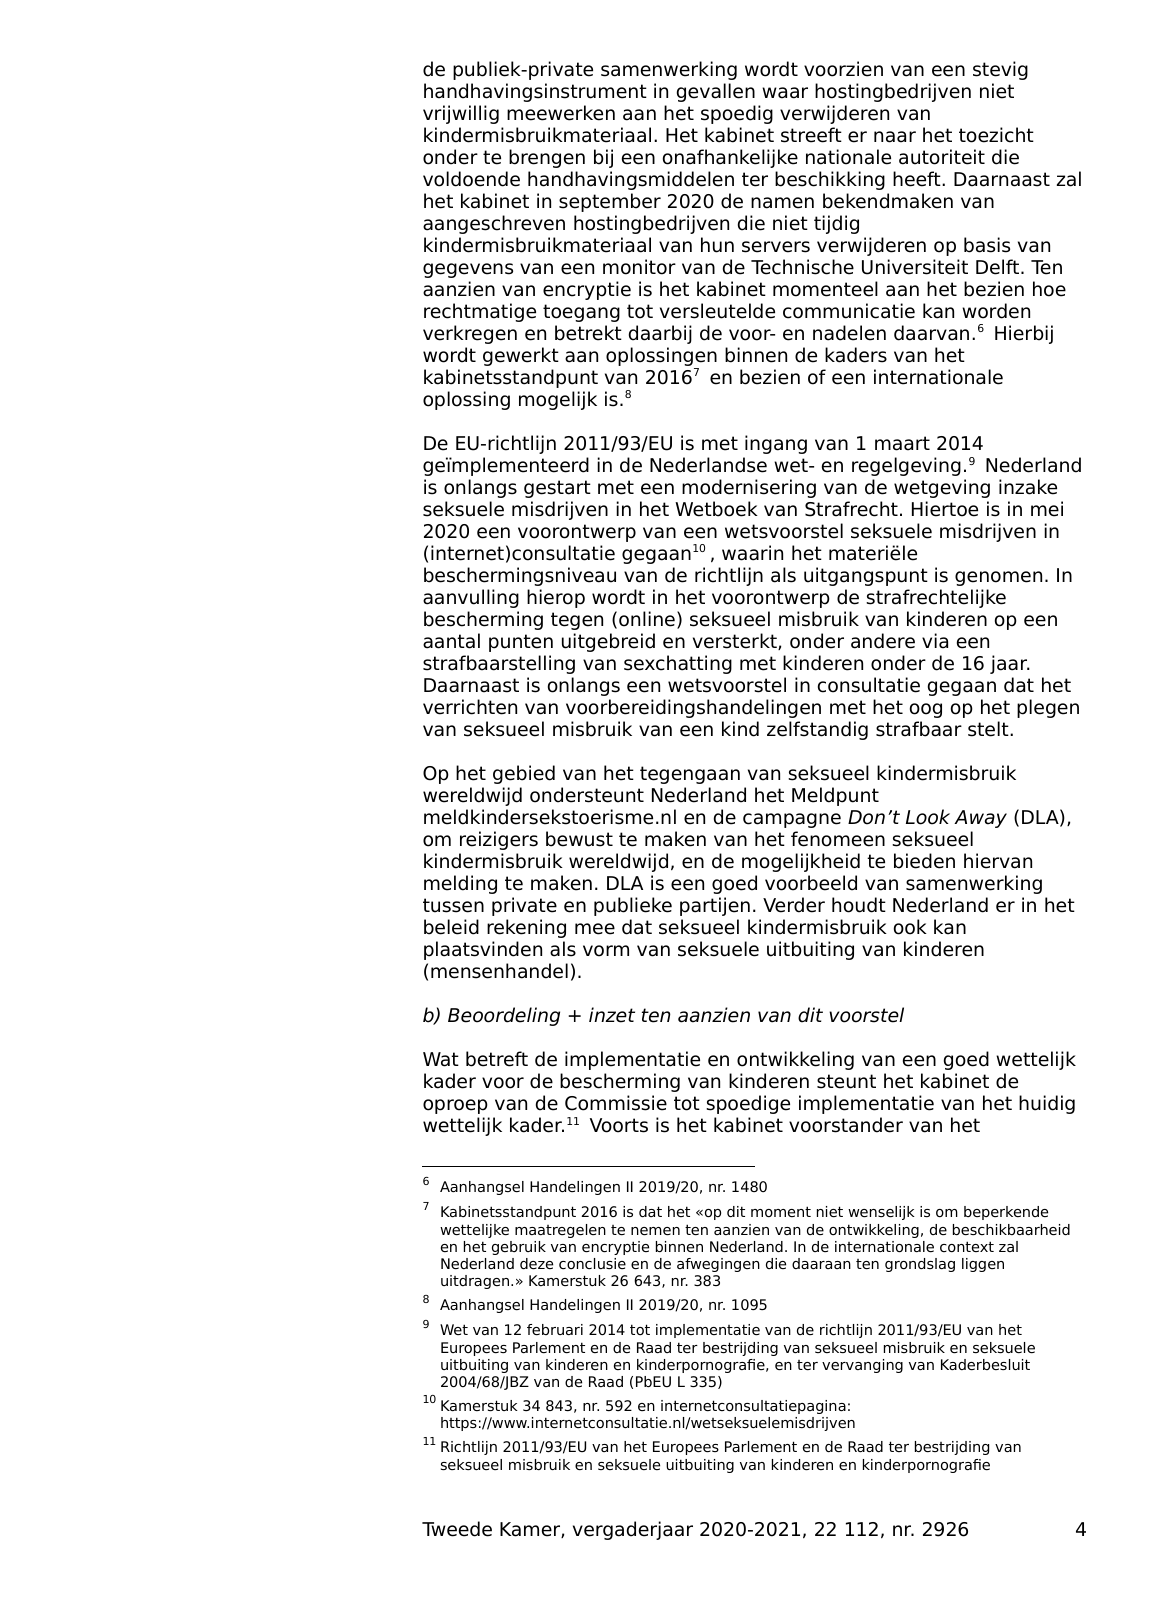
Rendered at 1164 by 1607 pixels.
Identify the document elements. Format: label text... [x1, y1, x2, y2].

text de publiek-private samenwerking wordt voorzien van een stevig handhavingsinstrument in gevallen waar hostingbedrijven niet vrijwillig meewerken aan het spoedig verwijderen van kindermisbruikmateriaal. Het kabinet streeft er naar het toezicht onder te brengen bij een onafhankelijke nationale autoriteit die voldoende handhavingsmiddelen ter beschikking heeft. Daarnaast zal het kabinet in september 2020 de namen bekendmaken van aangeschreven hostingbedrijven die niet tijdig kindermisbruikmateriaal van hun servers verwijderen op basis van gegevens van een monitor van de Technische Universiteit Delft. Ten aanzien van encryptie is het kabinet momenteel aan het bezien hoe rechtmatige toegang tot versleutelde communicatie kan worden verkregen en betrekt daarbij de voor- en nadelen daarvan. Hierbij wordt gewerkt aan oplossingen binnen de kaders van het kabinetsstandpunt van 2016 en bezien of een internationale oplossing mogelijk is. [422, 59, 1087, 411]
subtitle b) Beoordeling + inzet ten aanzien van dit voorstel [422, 1005, 1087, 1027]
text Kamerstuk 34 843, nr. 592 en internetconsultatiepagina: https://www.internetconsultatie.nl/wetseksuelemisdrijven [422, 1393, 1087, 1432]
text Wat betreft de implementatie en ontwikkeling van een goed wettelijk kader voor de bescherming van kinderen steunt het kabinet de oproep van de Commissie tot spoedige implementatie van het huidig wettelijk kader. Voorts is het kabinet voorstander van het [422, 1049, 1087, 1137]
text De EU-richtlijn 2011/93/EU is met ingang van 1 maart 2014 geïmplementeerd in de Nederlandse wet- en regelgeving. Nederland is onlangs gestart met een modernisering van de wetgeving inzake seksuele misdrijven in het Wetboek van Strafrecht. Hiertoe is in mei 2020 een voorontwerp van een wetsvoorstel seksuele misdrijven in (internet)consultatie gegaan, waarin het materiële beschermingsniveau van de richtlijn als uitgangspunt is genomen. In aanvulling hierop wordt in het voorontwerp de strafrechtelijke bescherming tegen (online) seksueel misbruik van kinderen op een aantal punten uitgebreid en versterkt, onder andere via een strafbaarstelling van sexchatting met kinderen onder de 16 jaar. Daarnaast is onlangs een wetsvoorstel in consultatie gegaan dat het verrichten van voorbereidingshandelingen met het oog op het plegen van seksueel misbruik van een kind zelfstandig strafbaar stelt. [422, 433, 1087, 741]
text Kabinetsstandpunt 2016 is dat het «op dit moment niet wenselijk is om beperkende wettelijke maatregelen te nemen ten aanzien van de ontwikkeling, de beschikbaarheid en het gebruik van encryptie binnen Nederland. In de internationale context zal Nederland deze conclusie en de afwegingen die daaraan ten grondslag liggen uitdragen.» Kamerstuk 26 643, nr. 383 [422, 1200, 1087, 1290]
text Richtlijn 2011/93/EU van het Europees Parlement en de Raad ter bestrijding van seksueel misbruik en seksuele uitbuiting van kinderen en kinderpornografie [422, 1435, 1087, 1474]
text Aanhangsel Handelingen II 2019/20, nr. 1480 [422, 1175, 1087, 1197]
text Wet van 12 februari 2014 tot implementatie van de richtlijn 2011/93/EU van het Europees Parlement en de Raad ter bestrijding van seksueel misbruik en seksuele uitbuiting van kinderen en kinderpornografie, en ter vervanging van Kaderbesluit 2004/68/JBZ van de Raad (PbEU L 335) [422, 1318, 1087, 1391]
text Aanhangsel Handelingen II 2019/20, nr. 1095 [422, 1293, 1087, 1315]
text Op het gebied van het tegengaan van seksueel kindermisbruik wereldwijd ondersteunt Nederland het Meldpunt meldkindersekstoerisme.nl en de campagne Don’t Look Away (DLA), om reizigers bewust te maken van het fenomeen seksueel kindermisbruik wereldwijd, en de mogelijkheid te bieden hiervan melding te maken. DLA is een goed voorbeeld van samenwerking tussen private en publieke partijen. Verder houdt Nederland er in het beleid rekening mee dat seksueel kindermisbruik ook kan plaatsvinden als vorm van seksuele uitbuiting van kinderen (mensenhandel). [422, 763, 1087, 983]
